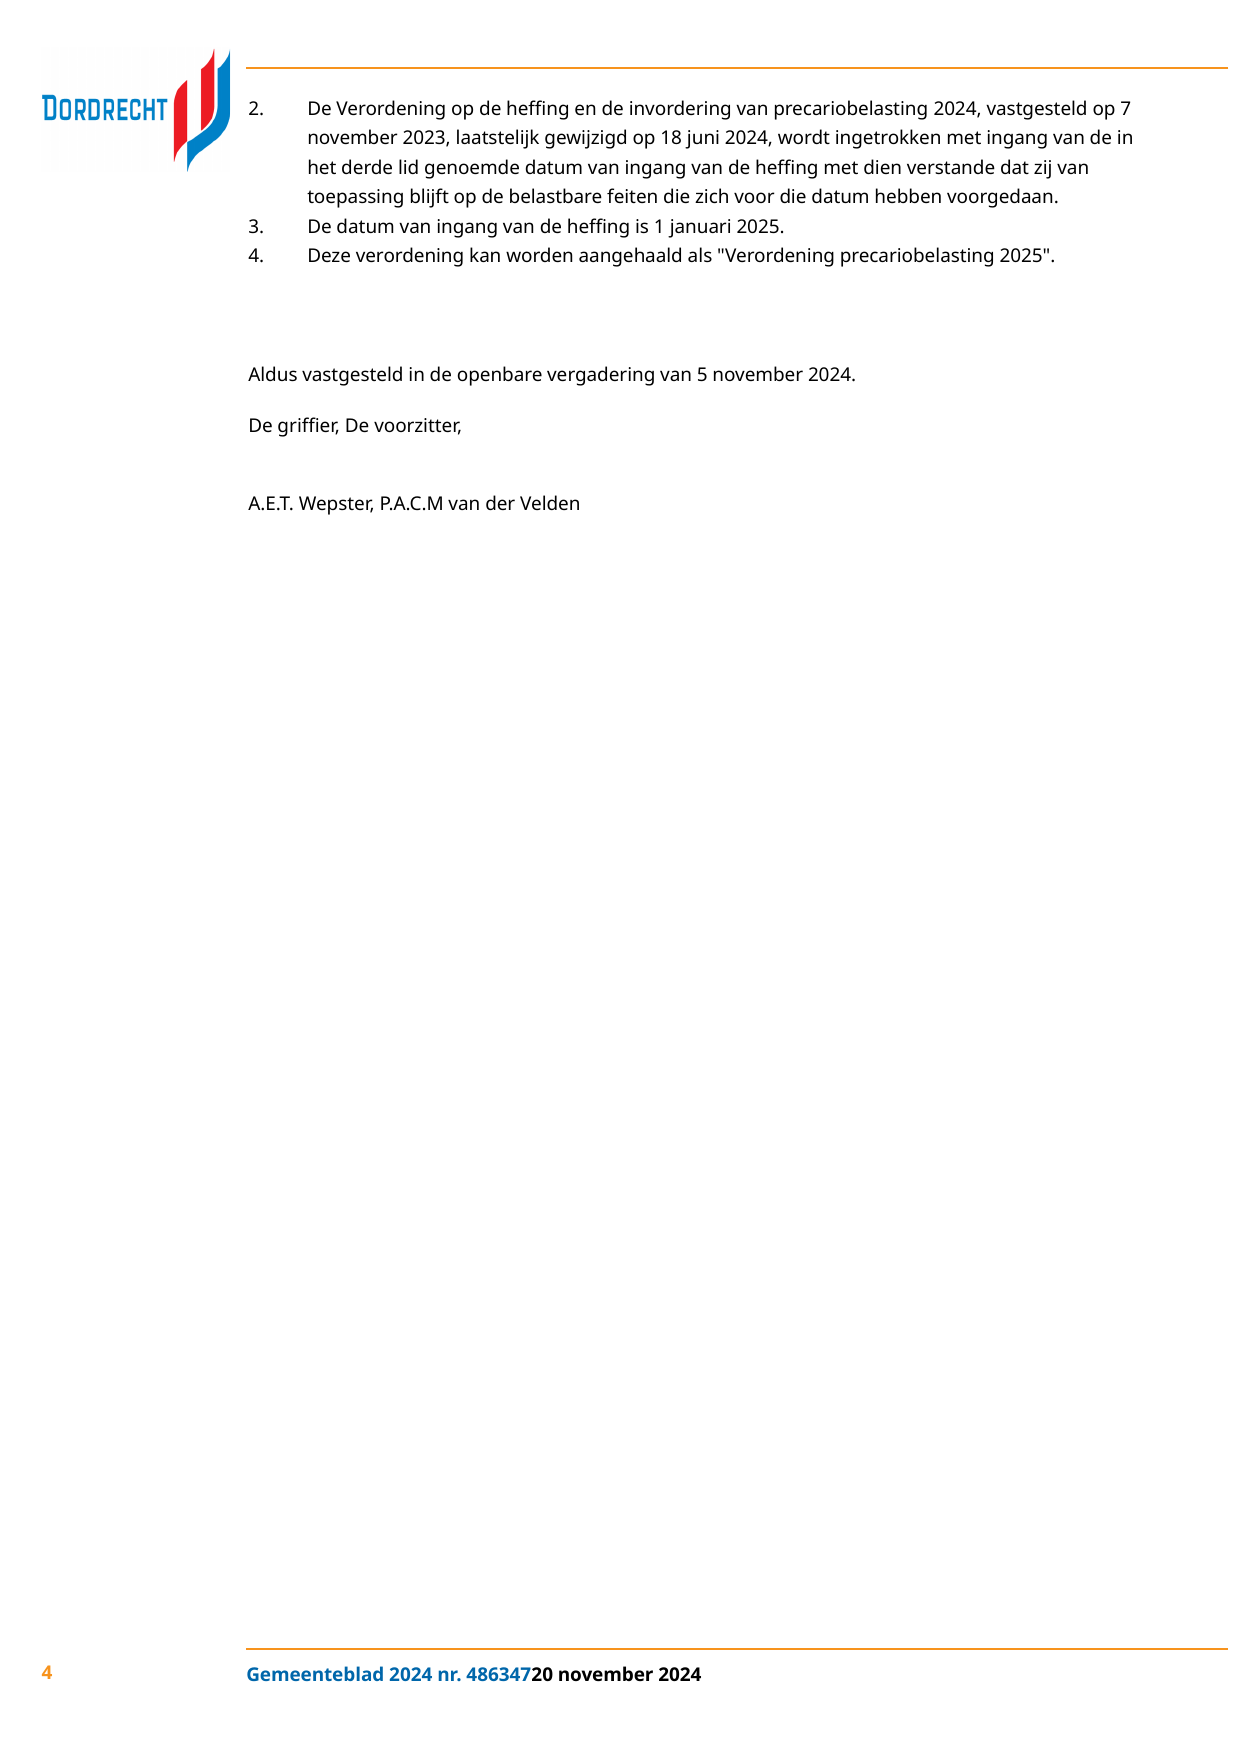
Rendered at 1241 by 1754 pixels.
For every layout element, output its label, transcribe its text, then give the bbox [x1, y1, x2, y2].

list Deze verordening kan worden aangehaald als "Verordening precariobelasting 2025". [248, 243, 1152, 268]
text De griffier, De voorzitter, [248, 412, 1152, 438]
list De datum van ingang van de heffing is 1 januari 2025. [248, 213, 1152, 239]
list De Verordening op de heffing en de invordering van precariobelasting 2024, vastgesteld op 7 november 2023, laatstelijk gewijzigd op 18 juni 2024, wordt ingetrokken met ingang van de in het derde lid genoemde datum van ingang van de heffing met dien verstande dat zij van toepassing blijft op de belastbare feiten die zich voor die datum hebben voorgedaan. [248, 95, 1152, 209]
text A.E.T. Wepster, P.A.C.M van der Velden [248, 490, 1152, 515]
picture [41, 47, 231, 172]
text Aldus vastgesteld in de openbare vergadering van 5 november 2024. [248, 361, 1152, 387]
